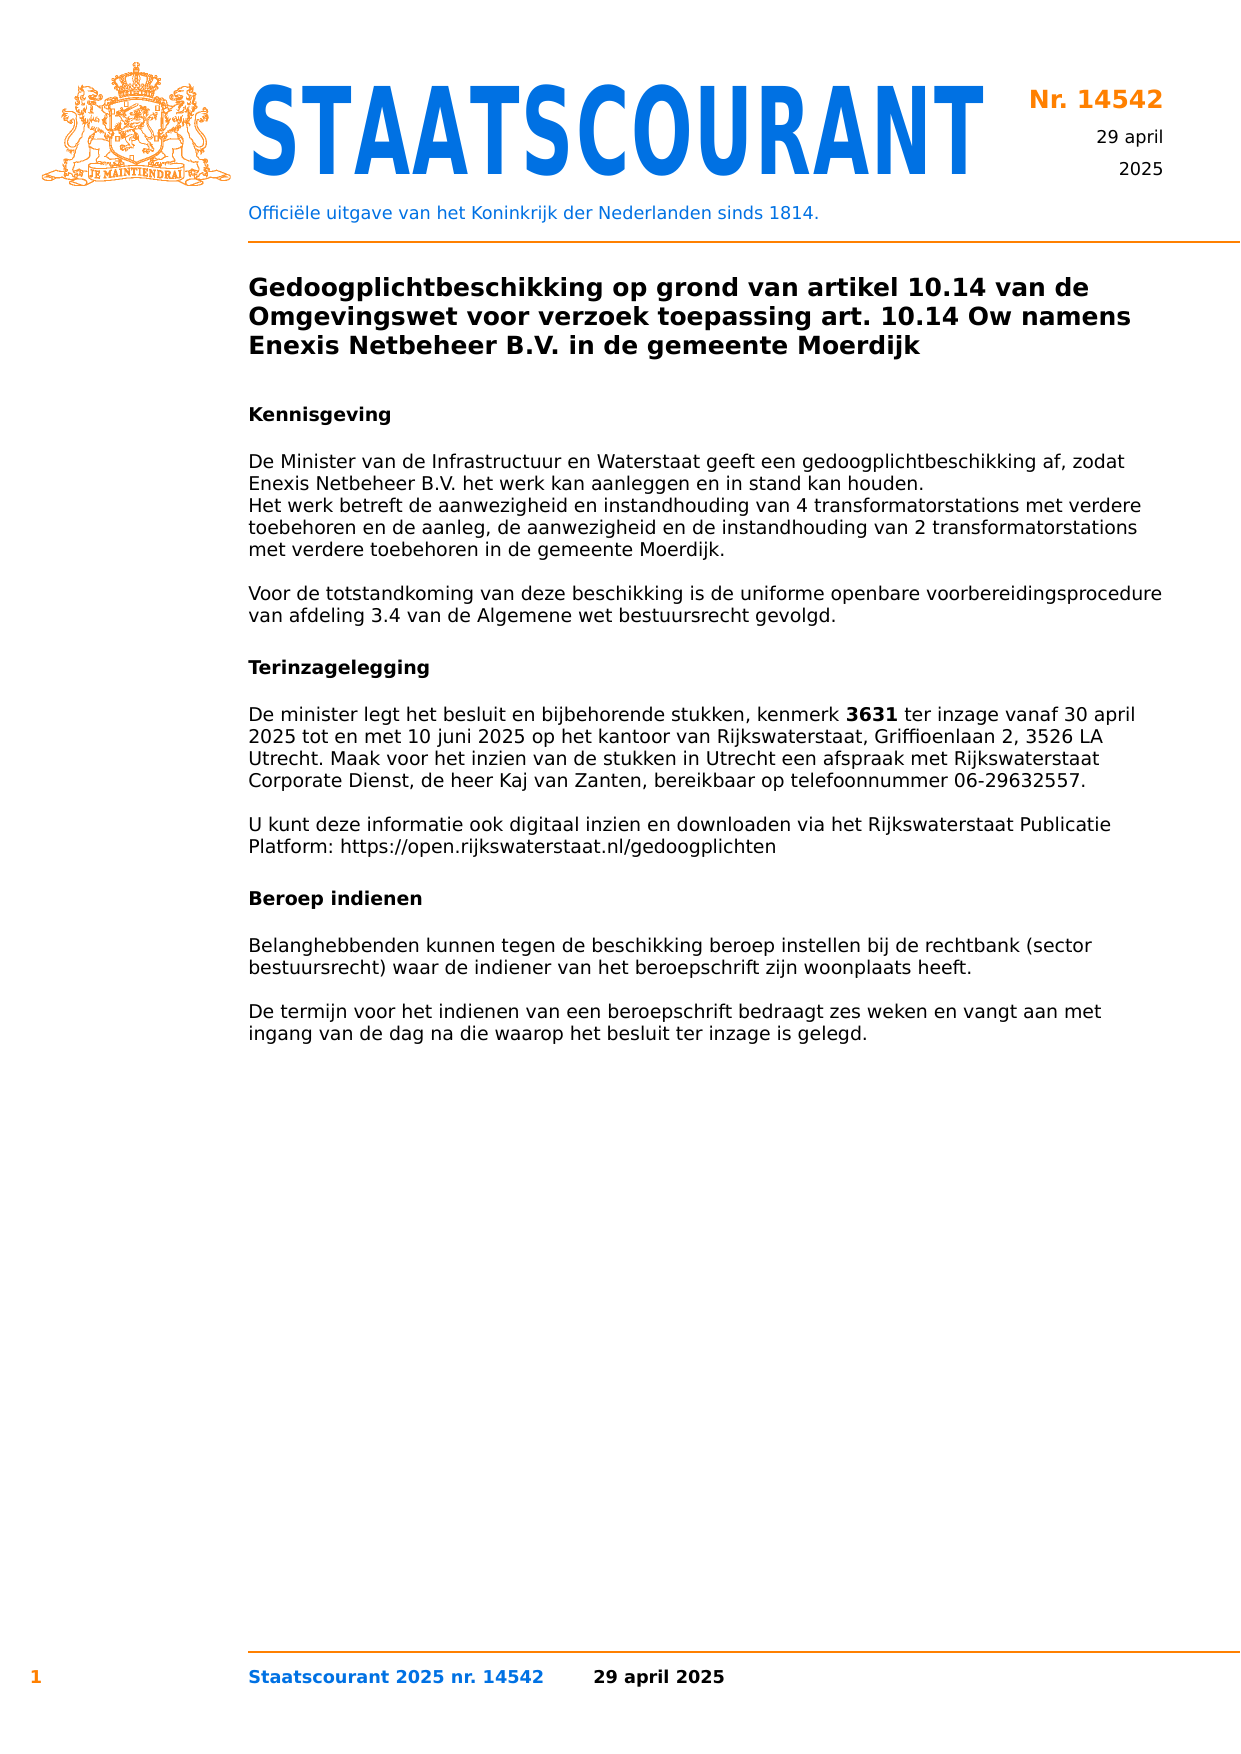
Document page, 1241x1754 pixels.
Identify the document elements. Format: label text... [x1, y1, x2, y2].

subtitle Gedoogplichtbeschikking op grond van artikel 10.14 van de Omgevingswet voor verzoek toepassing art. 10.14 Ow namens Enexis Netbeheer B.V. in de gemeente Moerdijk [248, 273, 1163, 361]
table_header STAATSCOURANT [248, 62, 998, 203]
subtitle Terinzagelegging [248, 657, 1163, 679]
text De termijn voor het indienen van een beroepschrift bedraagt zes weken en vangt aan met ingang van de dag na die waarop het besluit ter inzage is gelegd. [248, 1001, 1163, 1044]
text U kunt deze informatie ook digitaal inzien en downloaden via het Rijkswaterstaat Publicatie Platform: https://open.rijkswaterstaat.nl/gedoogplichten [248, 814, 1163, 858]
picture [41, 62, 231, 186]
text Het werk betreft de aanwezigheid en instandhouding van 4 transformatorstations met verdere toebehoren en de aanleg, de aanwezigheid en de instandhouding van 2 transformatorstations met verdere toebehoren in de gemeente Moerdijk. [248, 495, 1163, 561]
table_cell 29 april [998, 121, 1240, 153]
text De minister legt het besluit en bijbehorende stukken, kenmerk 3631 ter inzage vanaf 30 april 2025 tot en met 10 juni 2025 op het kantoor van Rijkswaterstaat, Griffioenlaan 2, 3526 LA Utrecht. Maak voor het inzien van de stukken in Utrecht een afspraak met Rijkswaterstaat Corporate Dienst, de heer Kaj van Zanten, bereikbaar op telefoonnummer 06-29632557. [248, 704, 1163, 792]
table_header Nr. 14542 [998, 62, 1240, 121]
subtitle Kennisgeving [248, 404, 1163, 426]
text Voor de totstandkoming van deze beschikking is de uniforme openbare voorbereidingsprocedure van afdeling 3.4 van de Algemene wet bestuursrecht gevolgd. [248, 583, 1163, 627]
table_header [25, 62, 248, 241]
text Belanghebbenden kunnen tegen de beschikking beroep instellen bij de rechtbank (sector bestuursrecht) waar de indiener van het beroepschrift zijn woonplaats heeft. [248, 935, 1163, 979]
table_cell 2025 [998, 153, 1240, 203]
table_cell Officiële uitgave van het Koninkrijk der Nederlanden sinds 1814. [248, 203, 1240, 241]
subtitle Beroep indienen [248, 888, 1163, 910]
text De Minister van de Infrastructuur en Waterstaat geeft een gedoogplichtbeschikking af, zodat Enexis Netbeheer B.V. het werk kan aanleggen en in stand kan houden. [248, 451, 1163, 495]
